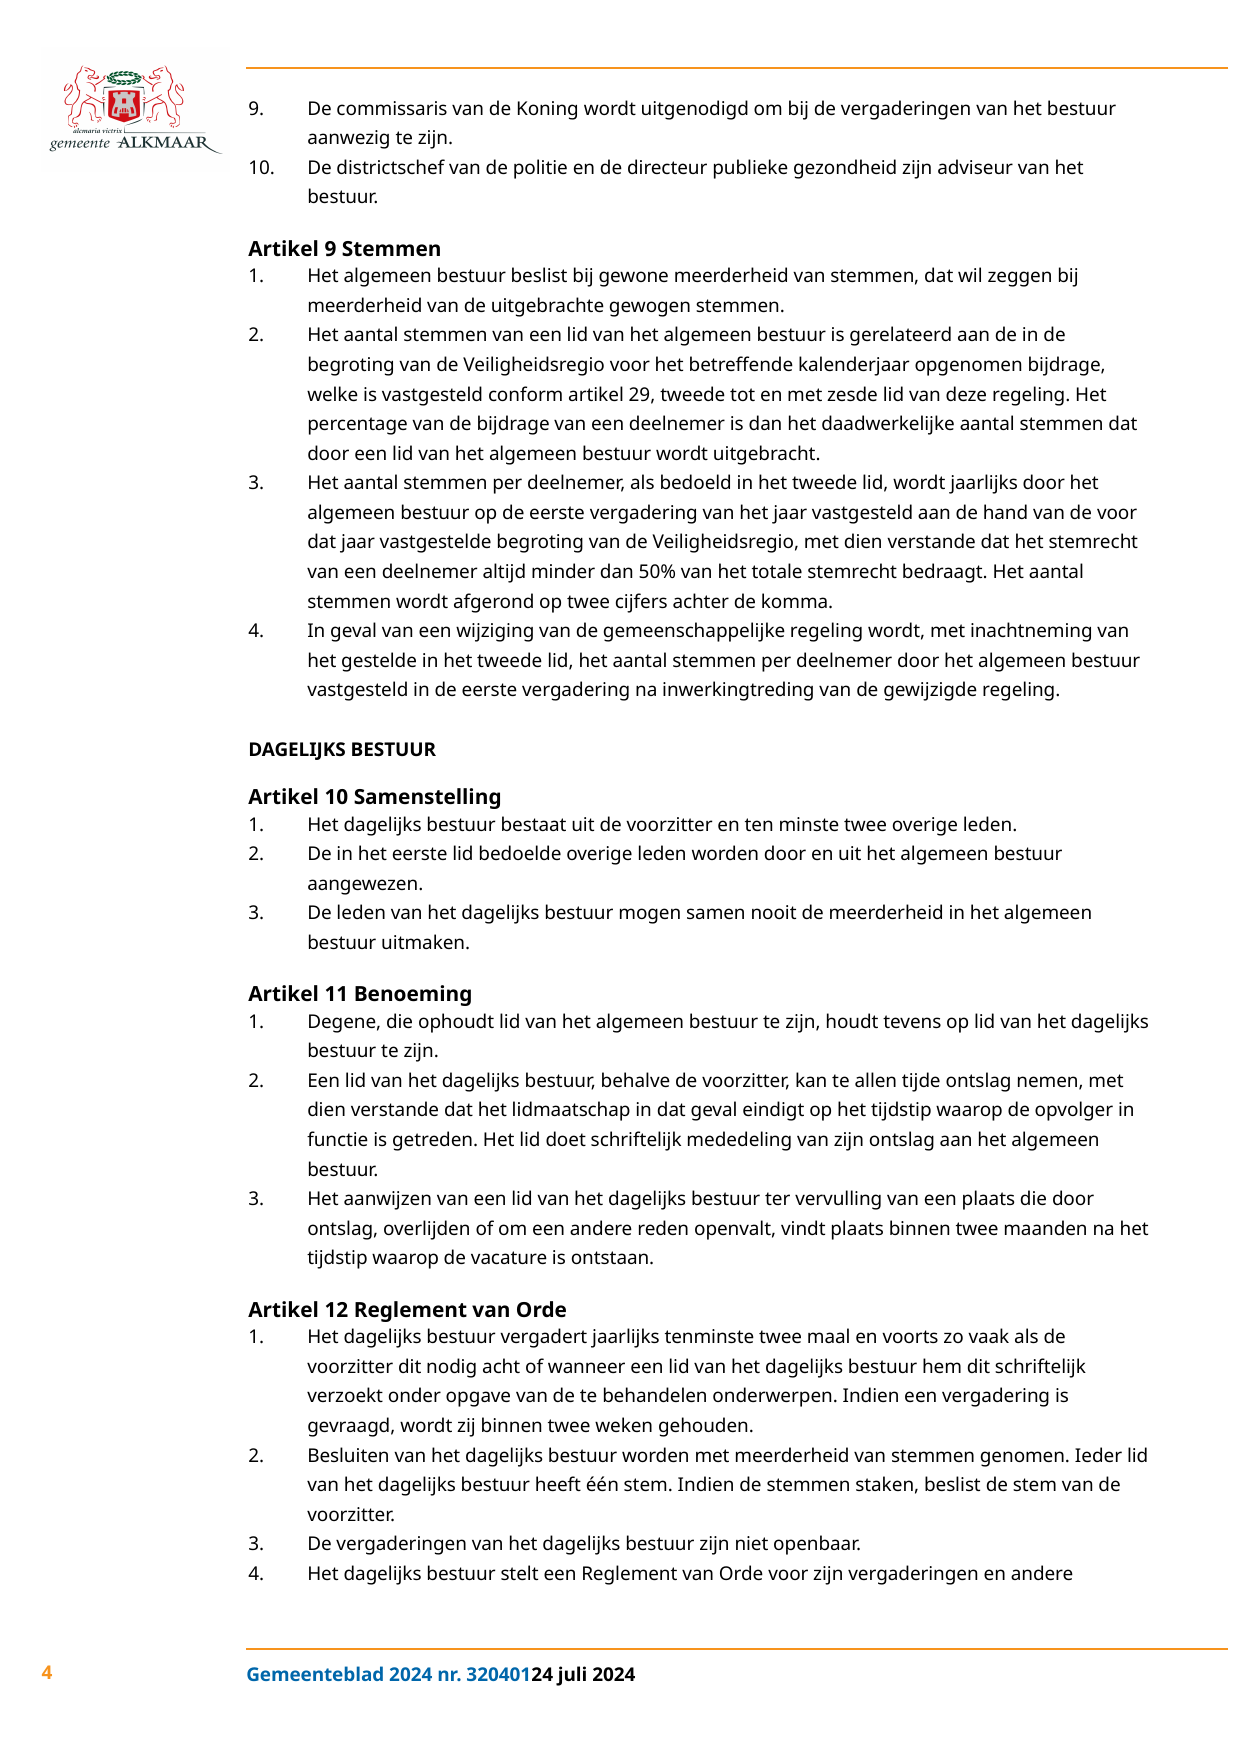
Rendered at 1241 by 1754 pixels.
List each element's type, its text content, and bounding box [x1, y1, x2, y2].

list Het dagelijks bestuur vergadert jaarlijks tenminste twee maal en voorts zo vaak als de voorzitter dit nodig acht of wanneer een lid van het dagelijks bestuur hem dit schriftelijk verzoekt onder opgave van de te behandelen onderwerpen. Indien een vergadering is gevraagd, wordt zij binnen twee weken gehouden. [248, 1323, 1152, 1438]
list De commissaris van de Koning wordt uitgenodigd om bij de vergaderingen van het bestuur aanwezig te zijn. [248, 95, 1152, 150]
text Artikel 12 Reglement van Orde [248, 1295, 1152, 1323]
list Een lid van het dagelijks bestuur, behalve de voorzitter, kan te allen tijde ontslag nemen, met dien verstande dat het lidmaatschap in dat geval eindigt op het tijdstip waarop de opvolger in functie is getreden. Het lid doet schriftelijk mededeling van zijn ontslag aan het algemeen bestuur. [248, 1067, 1152, 1182]
list Het aanwijzen van een lid van het dagelijks bestuur ter vervulling van een plaats die door ontslag, overlijden of om een andere reden openvalt, vindt plaats binnen twee maanden na het tijdstip waarop de vacature is ontstaan. [248, 1185, 1152, 1270]
list De in het eerste lid bedoelde overige leden worden door en uit het algemeen bestuur aangewezen. [248, 840, 1152, 896]
list Het dagelijks bestuur stelt een Reglement van Orde voor zijn vergaderingen en andere [248, 1560, 1152, 1586]
list In geval van een wijziging van de gemeenschappelijke regeling wordt, met inachtneming van het gestelde in het tweede lid, het aantal stemmen per deelnemer door het algemeen bestuur vastgesteld in de eerste vergadering na inwerkingtreding van de gewijzigde regeling. [248, 617, 1152, 702]
text Artikel 10 Samenstelling [248, 782, 1152, 811]
text Artikel 9 Stemmen [248, 234, 1152, 262]
list Besluiten van het dagelijks bestuur worden met meerderheid van stemmen genomen. Ieder lid van het dagelijks bestuur heeft één stem. Indien de stemmen staken, beslist de stem van de voorzitter. [248, 1442, 1152, 1527]
text Artikel 11 Benoeming [248, 979, 1152, 1008]
list De vergaderingen van het dagelijks bestuur zijn niet openbaar. [248, 1531, 1152, 1556]
list Degene, die ophoudt lid van het algemeen bestuur te zijn, houdt tevens op lid van het dagelijks bestuur te zijn. [248, 1008, 1152, 1063]
text DAGELIJKS BESTUUR [248, 736, 1152, 761]
list Het aantal stemmen per deelnemer, als bedoeld in het tweede lid, wordt jaarlijks door het algemeen bestuur op de eerste vergadering van het jaar vastgesteld aan de hand van de voor dat jaar vastgestelde begroting van de Veiligheidsregio, met dien verstande dat het stemrecht van een deelnemer altijd minder dan 50% van het totale stemrecht bedraagt. Het aantal stemmen wordt afgerond op twee cijfers achter de komma. [248, 469, 1152, 613]
list Het algemeen bestuur beslist bij gewone meerderheid van stemmen, dat wil zeggen bij meerderheid van de uitgebrachte gewogen stemmen. [248, 262, 1152, 318]
list De districtschef van de politie en de directeur publieke gezondheid zijn adviseur van het bestuur. [248, 154, 1152, 209]
picture [41, 47, 231, 172]
list De leden van het dagelijks bestuur mogen samen nooit de meerderheid in het algemeen bestuur uitmaken. [248, 899, 1152, 955]
list Het dagelijks bestuur bestaat uit de voorzitter en ten minste twee overige leden. [248, 811, 1152, 836]
list Het aantal stemmen van een lid van het algemeen bestuur is gerelateerd aan de in de begroting van de Veiligheidsregio voor het betreffende kalenderjaar opgenomen bijdrage, welke is vastgesteld conform artikel 29, tweede tot en met zesde lid van deze regeling. Het percentage van de bijdrage van een deelnemer is dan het daadwerkelijke aantal stemmen dat door een lid van het algemeen bestuur wordt uitgebracht. [248, 322, 1152, 466]
